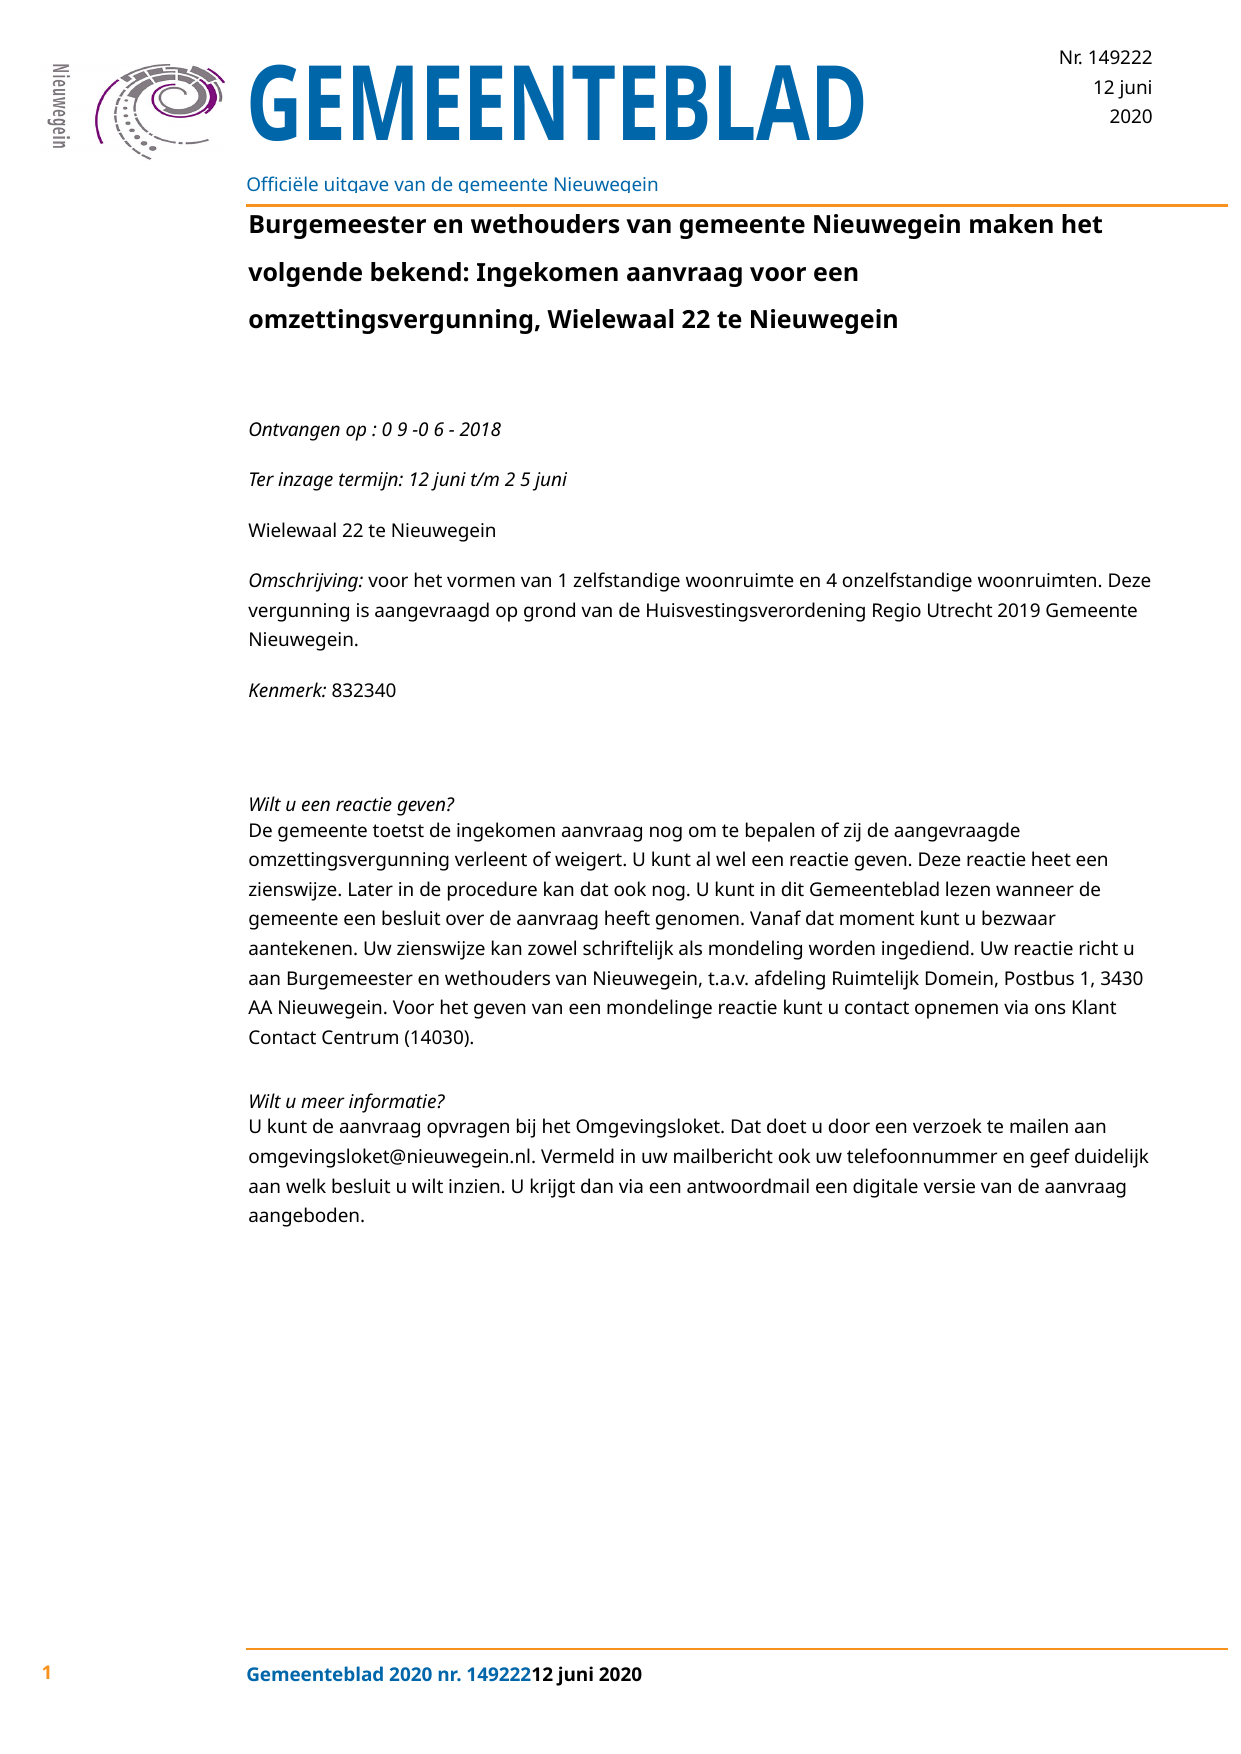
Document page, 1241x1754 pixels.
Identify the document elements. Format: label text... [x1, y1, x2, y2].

text Wilt u een reactie geven? [248, 791, 1152, 817]
text Burgemeester en wethouders van gemeente Nieuwegein maken het volgende bekend: Ingekomen aanvraag voor een omzettingsvergunning, Wielewaal 22 te Nieuwegein [248, 207, 1152, 336]
text Ter inzage termijn: 12 juni t/m 2 5 juni [248, 466, 1152, 492]
text De gemeente toetst de ingekomen aanvraag nog om te bepalen of zij de aangevraagde omzettingsvergunning verleent of weigert. U kunt al wel een reactie geven. Deze reactie heet een zienswijze. Later in de procedure kan dat ook nog. U kunt in dit Gemeenteblad lezen wanneer de gemeente een besluit over de aanvraag heeft genomen. Vanaf dat moment kunt u bezwaar aantekenen. Uw zienswijze kan zowel schriftelijk als mondeling worden ingediend. Uw reactie richt u aan Burgemeester en wethouders van Nieuwegein, t.a.v. afdeling Ruimtelijk Domein, Postbus 1, 3430 AA Nieuwegein. Voor het geven van een mondelinge reactie kunt u contact opnemen via ons Klant Contact Centrum (14030). [248, 817, 1152, 1050]
text Wilt u meer informatie? [248, 1088, 1152, 1114]
text Kenmerk: 832340 [248, 677, 1152, 702]
text Omschrijving: voor het vormen van 1 zelfstandige woonruimte en 4 onzelfstandige woonruimten. Deze vergunning is aangevraagd op grond van de Huisvestingsverordening Regio Utrecht 2019 Gemeente Nieuwegein. [248, 567, 1152, 652]
text Wielewaal 22 te Nieuwegein [248, 517, 1152, 542]
text Ontvangen op : 0 9 -0 6 - 2018 [248, 416, 1152, 442]
text U kunt de aanvraag opvragen bij het Omgevingsloket. Dat doet u door een verzoek te mailen aan omgevingsloket@nieuwegein.nl. Vermeld in uw mailbericht ook uw telefoonnummer en geef duidelijk aan welk besluit u wilt inzien. U krijgt dan via een antwoordmail een digitale versie van de aanvraag aangeboden. [248, 1114, 1152, 1228]
picture [41, 47, 231, 172]
